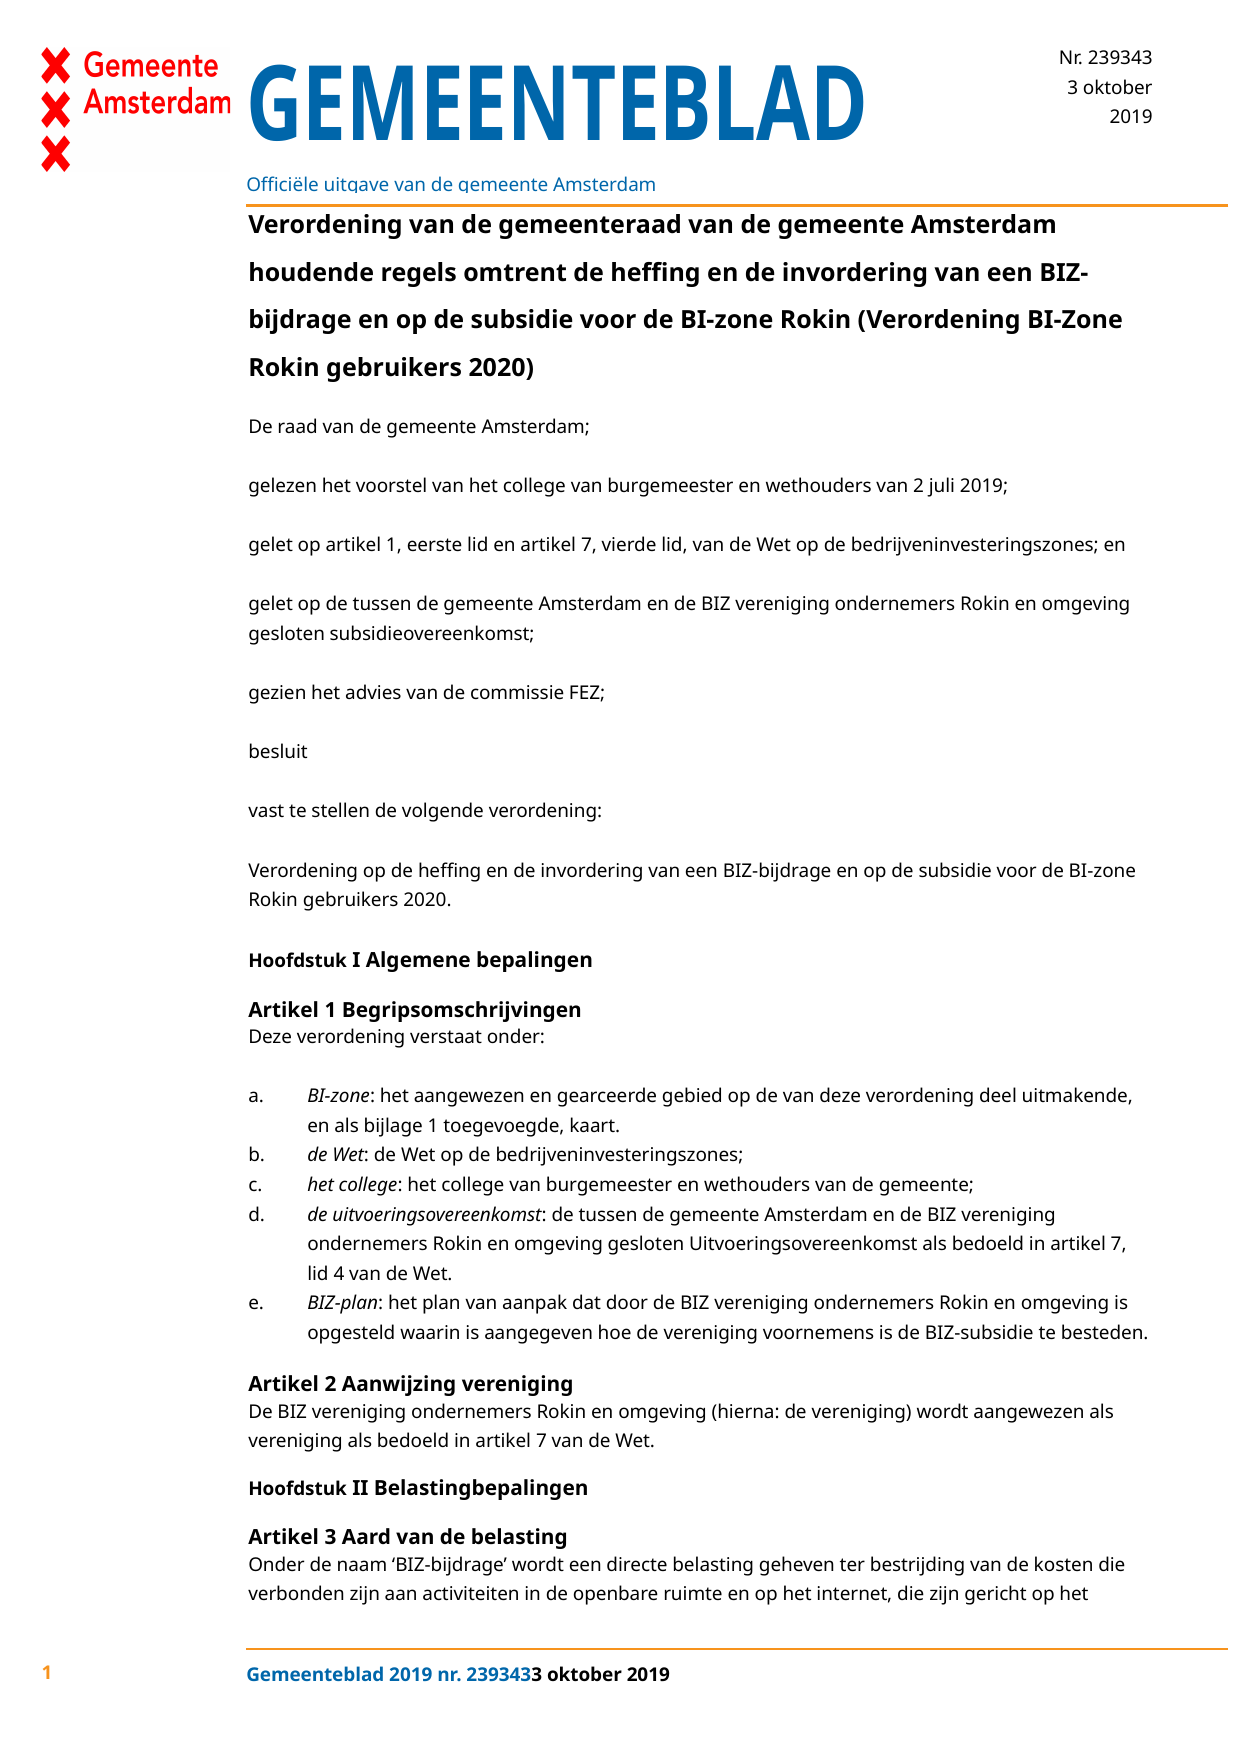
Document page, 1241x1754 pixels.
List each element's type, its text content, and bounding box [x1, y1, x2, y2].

text besluit [248, 738, 1152, 764]
list de Wet: de Wet op de bedrijveninvesteringszones; [248, 1142, 1152, 1167]
text Verordening op de heffing en de invordering van een BIZ-bijdrage en op de subsidie voor de BI-zone Rokin gebruikers 2020. [248, 857, 1152, 912]
list het college: het college van burgemeester en wethouders van de gemeente; [248, 1171, 1152, 1197]
text De BIZ vereniging ondernemers Rokin en omgeving (hierna: de vereniging) wordt aangewezen als vereniging als bedoeld in artikel 7 van de Wet. [248, 1398, 1152, 1453]
list BIZ-plan: het plan van aanpak dat door de BIZ vereniging ondernemers Rokin en omgeving is opgesteld waarin is aangegeven hoe de vereniging voornemens is de BIZ-subsidie te besteden. [248, 1289, 1152, 1345]
list BI-zone: het aangewezen en gearceerde gebied op de van deze verordening deel uitmakende, en als bijlage 1 toegevoegde, kaart. [248, 1082, 1152, 1138]
list de uitvoeringsovereenkomst: de tussen de gemeente Amsterdam en de BIZ vereniging ondernemers Rokin en omgeving gesloten Uitvoeringsovereenkomst als bedoeld in artikel 7, lid 4 van de Wet. [248, 1201, 1152, 1286]
text Onder de naam ‘BIZ-bijdrage’ wordt een directe belasting geheven ter bestrijding van de kosten die verbonden zijn aan activiteiten in de openbare ruimte en op het internet, die zijn gericht op het [248, 1551, 1152, 1606]
picture [41, 47, 231, 172]
text De raad van de gemeente Amsterdam; [248, 413, 1152, 439]
text Artikel 2 Aanwijzing vereniging [248, 1369, 1152, 1398]
text gelet op de tussen de gemeente Amsterdam en de BIZ vereniging ondernemers Rokin en omgeving gesloten subsidieovereenkomst; [248, 591, 1152, 646]
text Verordening van de gemeenteraad van de gemeente Amsterdam houdende regels omtrent de heffing en de invordering van een BIZ-bijdrage en op de subsidie voor de BI-zone Rokin (Verordening BI-Zone Rokin gebruikers 2020) [248, 207, 1152, 384]
text gelet op artikel 1, eerste lid en artikel 7, vierde lid, van de Wet op de bedrijveninvesteringszones; en [248, 531, 1152, 557]
text Hoofdstuk I Algemene bepalingen [248, 946, 1152, 974]
text Artikel 1 Begripsomschrijvingen [248, 995, 1152, 1023]
text Hoofdstuk II Belastingbepalingen [248, 1473, 1152, 1502]
text gelezen het voorstel van het college van burgemeester en wethouders van 2 juli 2019; [248, 472, 1152, 498]
text Deze verordening verstaat onder: [248, 1023, 1152, 1049]
text gezien het advies van de commissie FEZ; [248, 679, 1152, 705]
text Artikel 3 Aard van de belasting [248, 1522, 1152, 1551]
text vast te stellen de volgende verordening: [248, 798, 1152, 823]
